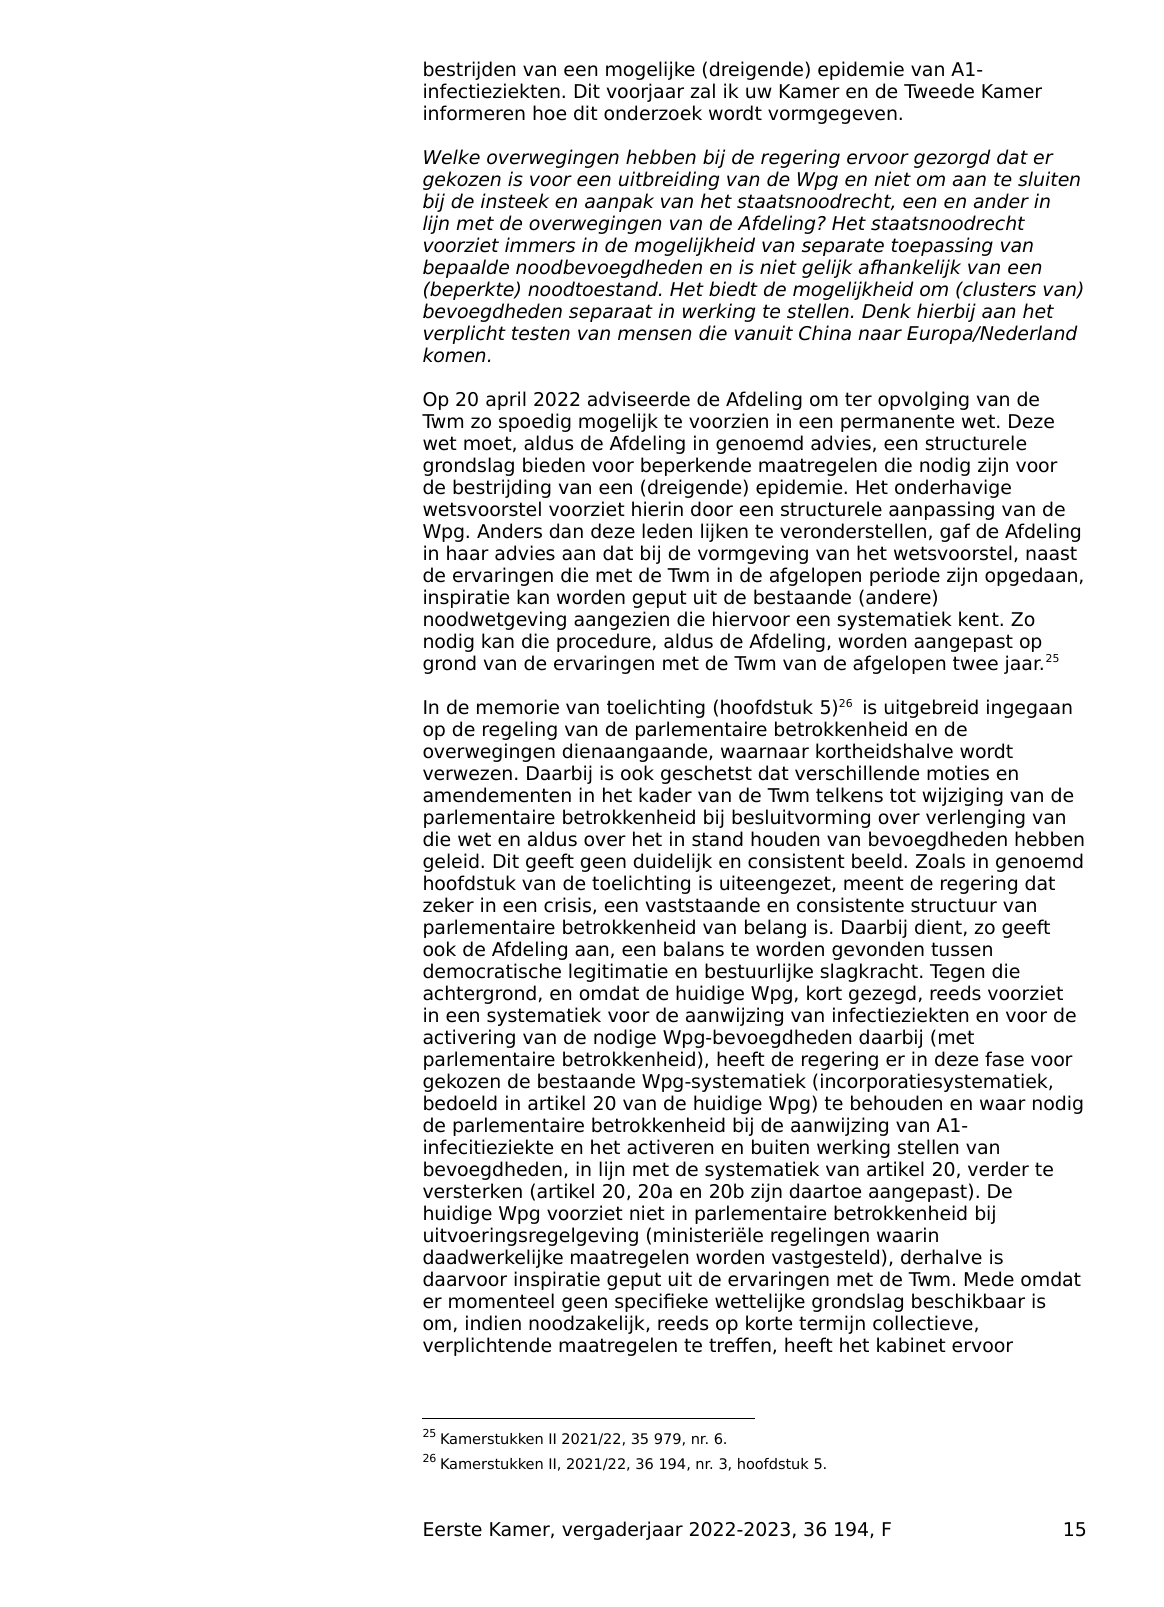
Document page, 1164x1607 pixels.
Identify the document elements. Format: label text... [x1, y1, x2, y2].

text Kamerstukken II 2021/22, 35 979, nr. 6. [422, 1427, 1087, 1449]
text Welke overwegingen hebben bij de regering ervoor gezorgd dat er gekozen is voor een uitbreiding van de Wpg en niet om aan te sluiten bij de insteek en aanpak van het staatsnoodrecht, een en ander in lijn met de overwegingen van de Afdeling? Het staatsnoodrecht voorziet immers in de mogelijkheid van separate toepassing van bepaalde noodbevoegdheden en is niet gelijk afhankelijk van een (beperkte) noodtoestand. Het biedt de mogelijkheid om (clusters van) bevoegdheden separaat in werking te stellen. Denk hierbij aan het verplicht testen van mensen die vanuit China naar Europa/Nederland komen. [422, 147, 1087, 367]
text Kamerstukken II, 2021/22, 36 194, nr. 3, hoofdstuk 5. [422, 1452, 1087, 1474]
text bestrijden van een mogelijke (dreigende) epidemie van A1-infectieziekten. Dit voorjaar zal ik uw Kamer en de Tweede Kamer informeren hoe dit onderzoek wordt vormgegeven. [422, 59, 1087, 125]
text Op 20 april 2022 adviseerde de Afdeling om ter opvolging van de Twm zo spoedig mogelijk te voorzien in een permanente wet. Deze wet moet, aldus de Afdeling in genoemd advies, een structurele grondslag bieden voor beperkende maatregelen die nodig zijn voor de bestrijding van een (dreigende) epidemie. Het onderhavige wetsvoorstel voorziet hierin door een structurele aanpassing van de Wpg. Anders dan deze leden lijken te veronderstellen, gaf de Afdeling in haar advies aan dat bij de vormgeving van het wetsvoorstel, naast de ervaringen die met de Twm in de afgelopen periode zijn opgedaan, inspiratie kan worden geput uit de bestaande (andere) noodwetgeving aangezien die hiervoor een systematiek kent. Zo nodig kan die procedure, aldus de Afdeling, worden aangepast op grond van de ervaringen met de Twm van de afgelopen twee jaar. [422, 389, 1087, 675]
text In de memorie van toelichting (hoofdstuk 5) is uitgebreid ingegaan op de regeling van de parlementaire betrokkenheid en de overwegingen dienaangaande, waarnaar kortheidshalve wordt verwezen. Daarbij is ook geschetst dat verschillende moties en amendementen in het kader van de Twm telkens tot wijziging van de parlementaire betrokkenheid bij besluitvorming over verlenging van die wet en aldus over het in stand houden van bevoegdheden hebben geleid. Dit geeft geen duidelijk en consistent beeld. Zoals in genoemd hoofdstuk van de toelichting is uiteengezet, meent de regering dat zeker in een crisis, een vaststaande en consistente structuur van parlementaire betrokkenheid van belang is. Daarbij dient, zo geeft ook de Afdeling aan, een balans te worden gevonden tussen democratische legitimatie en bestuurlijke slagkracht. Tegen die achtergrond, en omdat de huidige Wpg, kort gezegd, reeds voorziet in een systematiek voor de aanwijzing van infectieziekten en voor de activering van de nodige Wpg-bevoegdheden daarbij (met parlementaire betrokkenheid), heeft de regering er in deze fase voor gekozen de bestaande Wpg-systematiek (incorporatiesystematiek, bedoeld in artikel 20 van de huidige Wpg) te behouden en waar nodig de parlementaire betrokkenheid bij de aanwijzing van A1-infecitieziekte en het activeren en buiten werking stellen van bevoegdheden, in lijn met de systematiek van artikel 20, verder te versterken (artikel 20, 20a en 20b zijn daartoe aangepast). De huidige Wpg voorziet niet in parlementaire betrokkenheid bij uitvoeringsregelgeving (ministeriële regelingen waarin daadwerkelijke maatregelen worden vastgesteld), derhalve is daarvoor inspiratie geput uit de ervaringen met de Twm. Mede omdat er momenteel geen specifieke wettelijke grondslag beschikbaar is om, indien noodzakelijk, reeds op korte termijn collectieve, verplichtende maatregelen te treffen, heeft het kabinet ervoor [422, 697, 1087, 1356]
